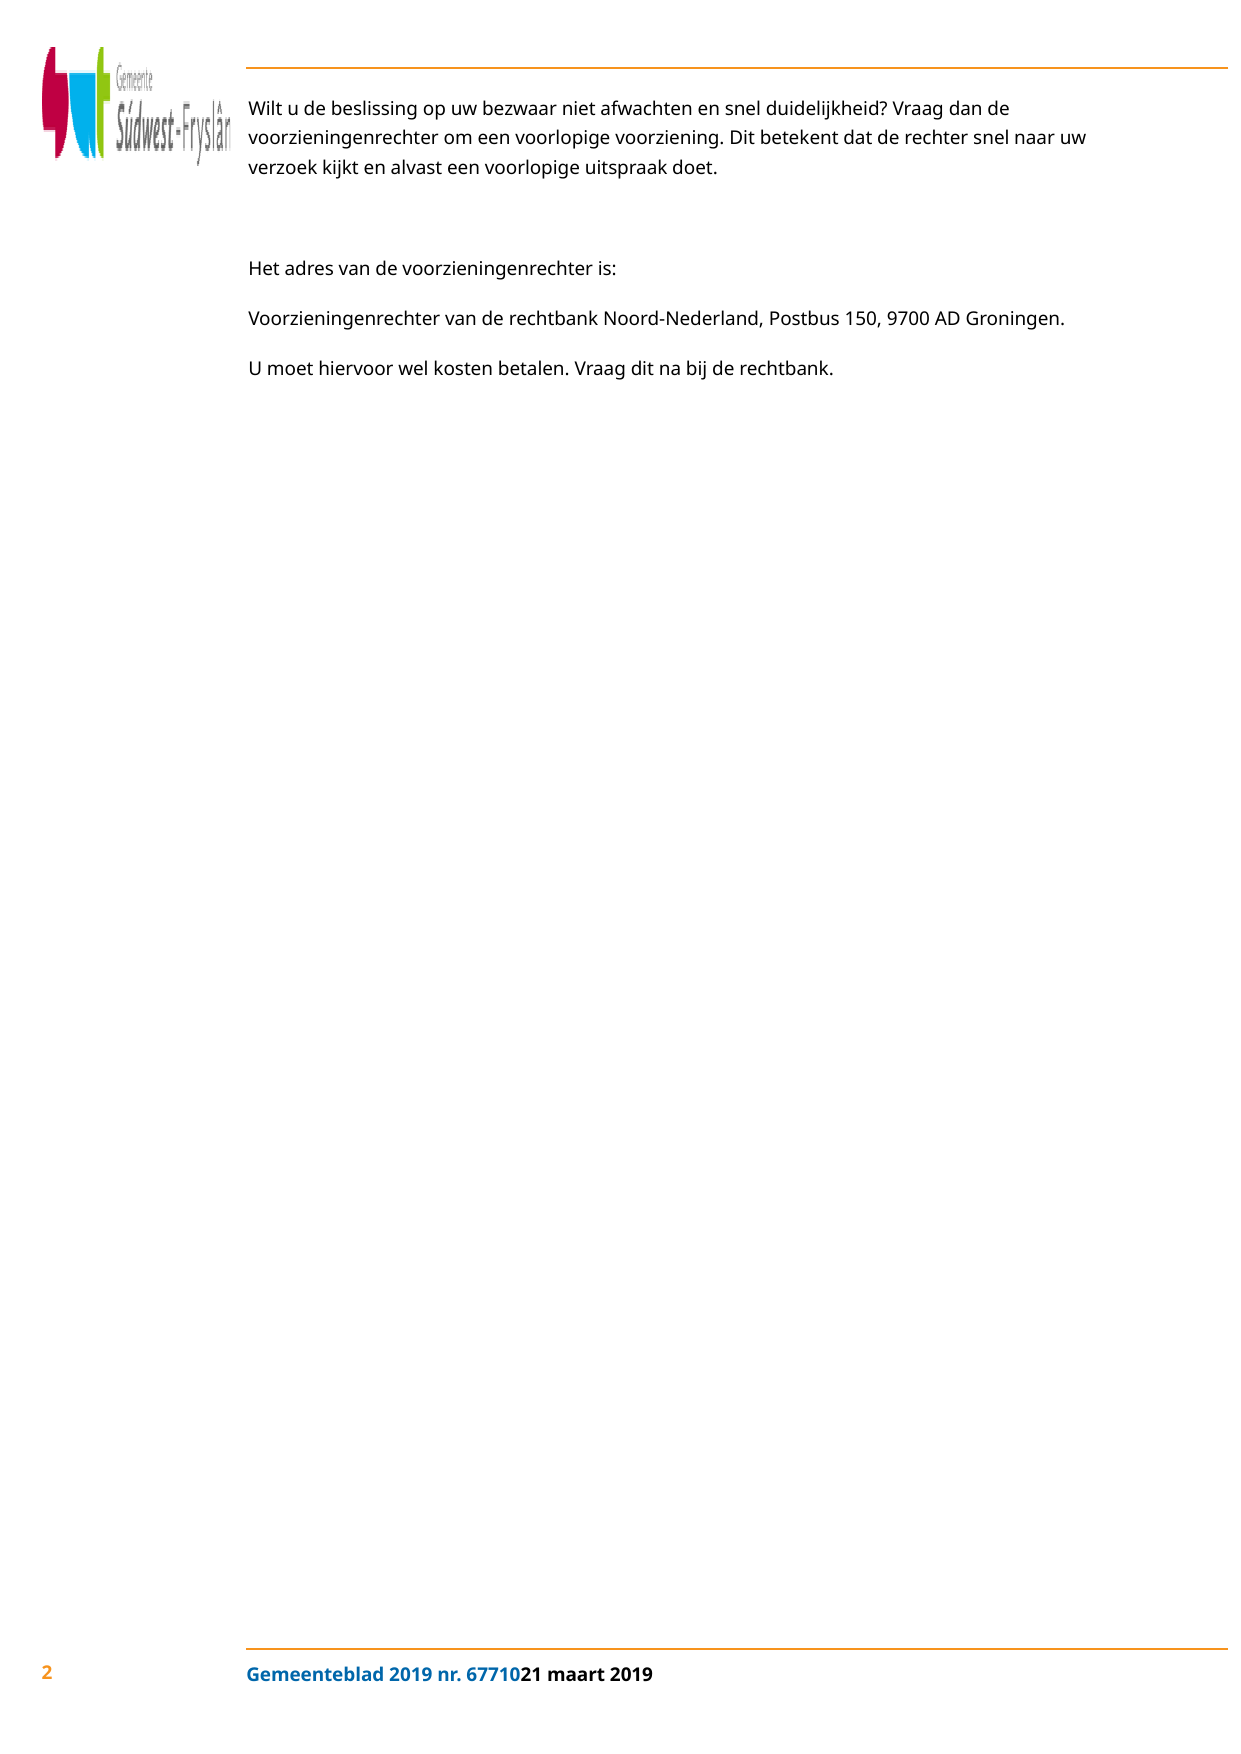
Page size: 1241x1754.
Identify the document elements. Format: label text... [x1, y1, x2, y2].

text Voorzieningenrechter van de rechtbank Noord-Nederland, Postbus 150, 9700 AD Groningen. [248, 305, 1152, 331]
text U moet hiervoor wel kosten betalen. Vraag dit na bij de rechtbank. [248, 356, 1152, 381]
text Wilt u de beslissing op uw bezwaar niet afwachten en snel duidelijkheid? Vraag dan de voorzieningenrechter om een voorlopige voorziening. Dit betekent dat de rechter snel naar uw verzoek kijkt en alvast een voorlopige uitspraak doet. [248, 95, 1152, 180]
text Het adres van de voorzieningenrechter is: [248, 255, 1152, 281]
picture [41, 47, 231, 172]
